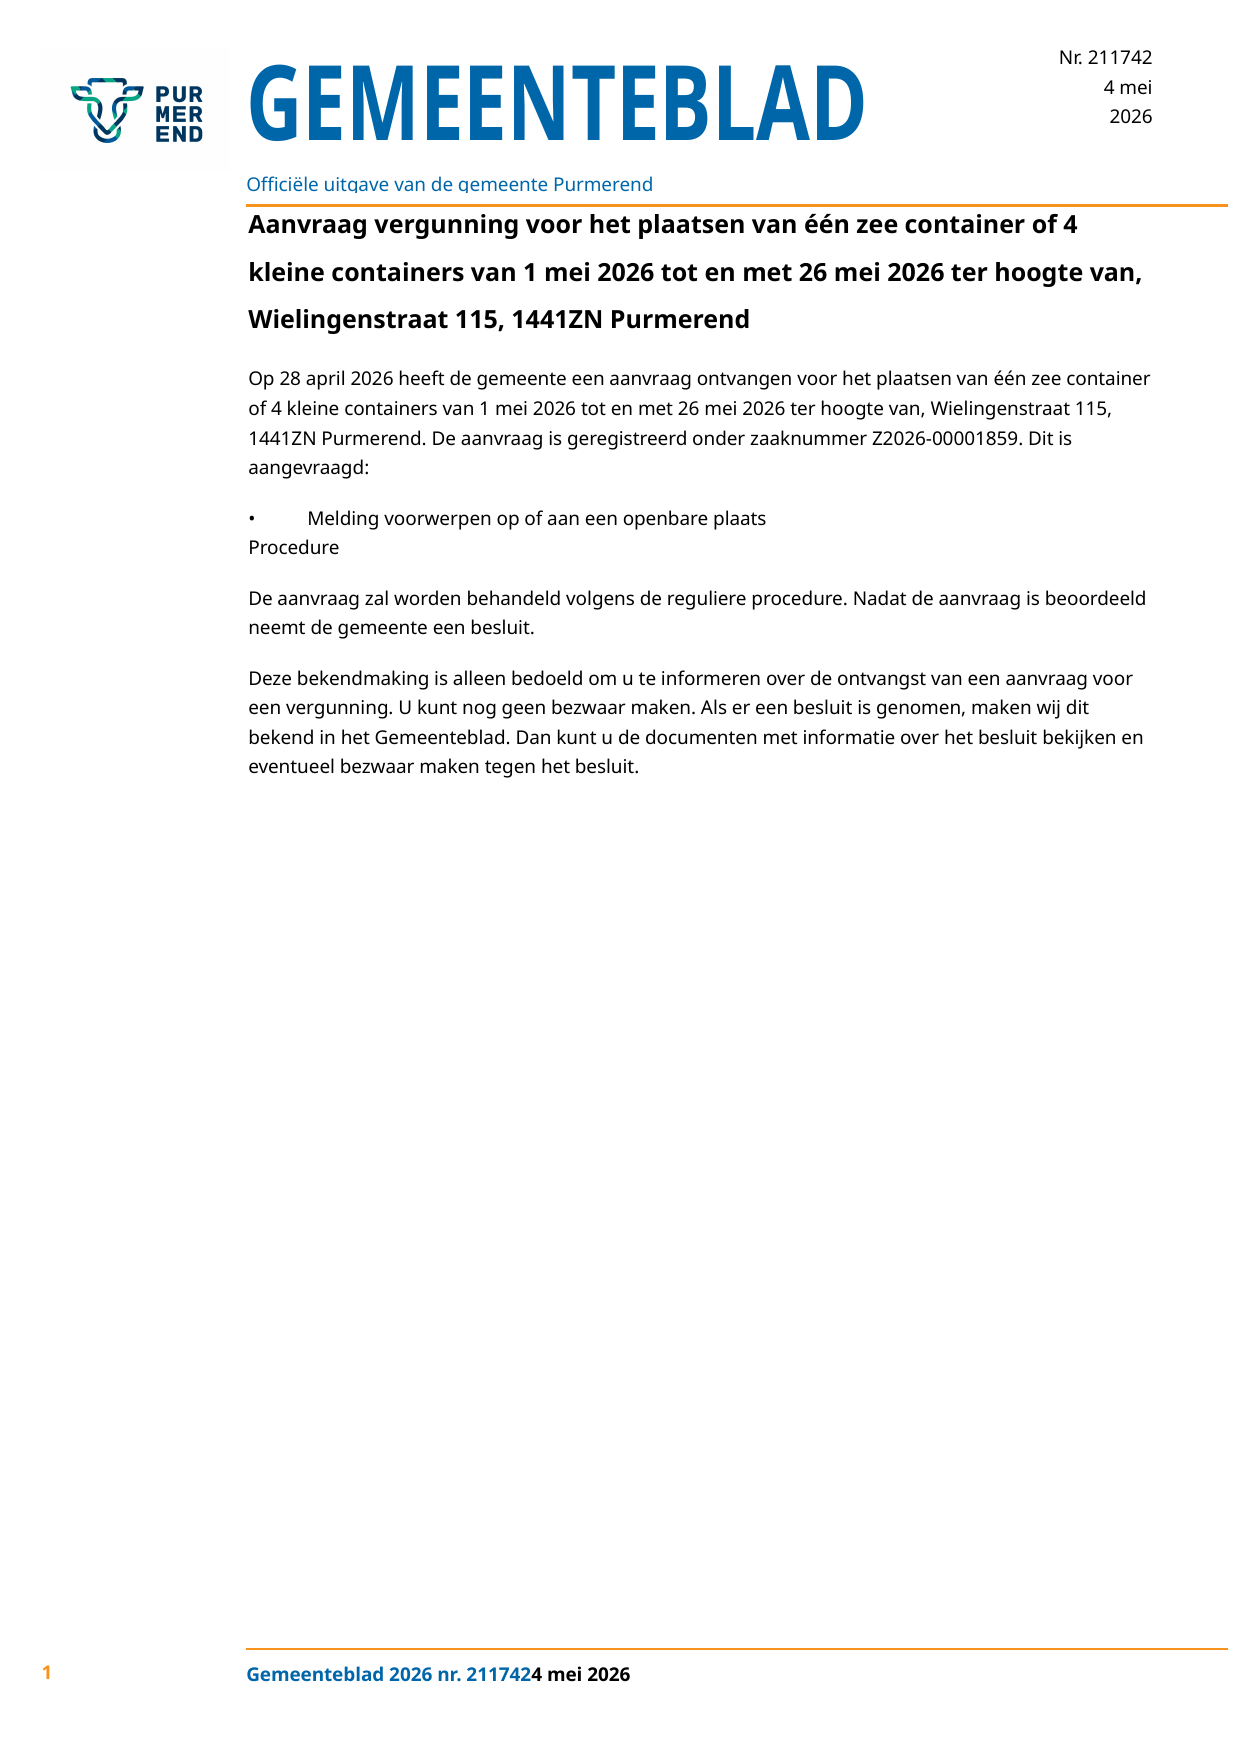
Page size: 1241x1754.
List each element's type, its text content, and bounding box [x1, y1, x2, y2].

text Deze bekendmaking is alleen bedoeld om u te informeren over de ontvangst van een aanvraag voor een vergunning. U kunt nog geen bezwaar maken. Als er een besluit is genomen, maken wij dit bekend in het Gemeenteblad. Dan kunt u de documenten met informatie over het besluit bekijken en eventueel bezwaar maken tegen het besluit. [248, 665, 1152, 779]
text Op 28 april 2026 heeft de gemeente een aanvraag ontvangen voor het plaatsen van één zee container of 4 kleine containers van 1 mei 2026 tot en met 26 mei 2026 ter hoogte van, Wielingenstraat 115, 1441ZN Purmerend. De aanvraag is geregistreerd onder zaaknummer Z2026-00001859. Dit is aangevraagd: [248, 366, 1152, 480]
text Aanvraag vergunning voor het plaatsen van één zee container of 4 kleine containers van 1 mei 2026 tot en met 26 mei 2026 ter hoogte van, Wielingenstraat 115, 1441ZN Purmerend [248, 207, 1152, 336]
text De aanvraag zal worden behandeld volgens de reguliere procedure. Nadat de aanvraag is beoordeeld neemt de gemeente een besluit. [248, 585, 1152, 640]
text Procedure [248, 534, 1152, 560]
picture [41, 47, 231, 172]
list Melding voorwerpen op of aan een openbare plaats [248, 505, 1152, 530]
